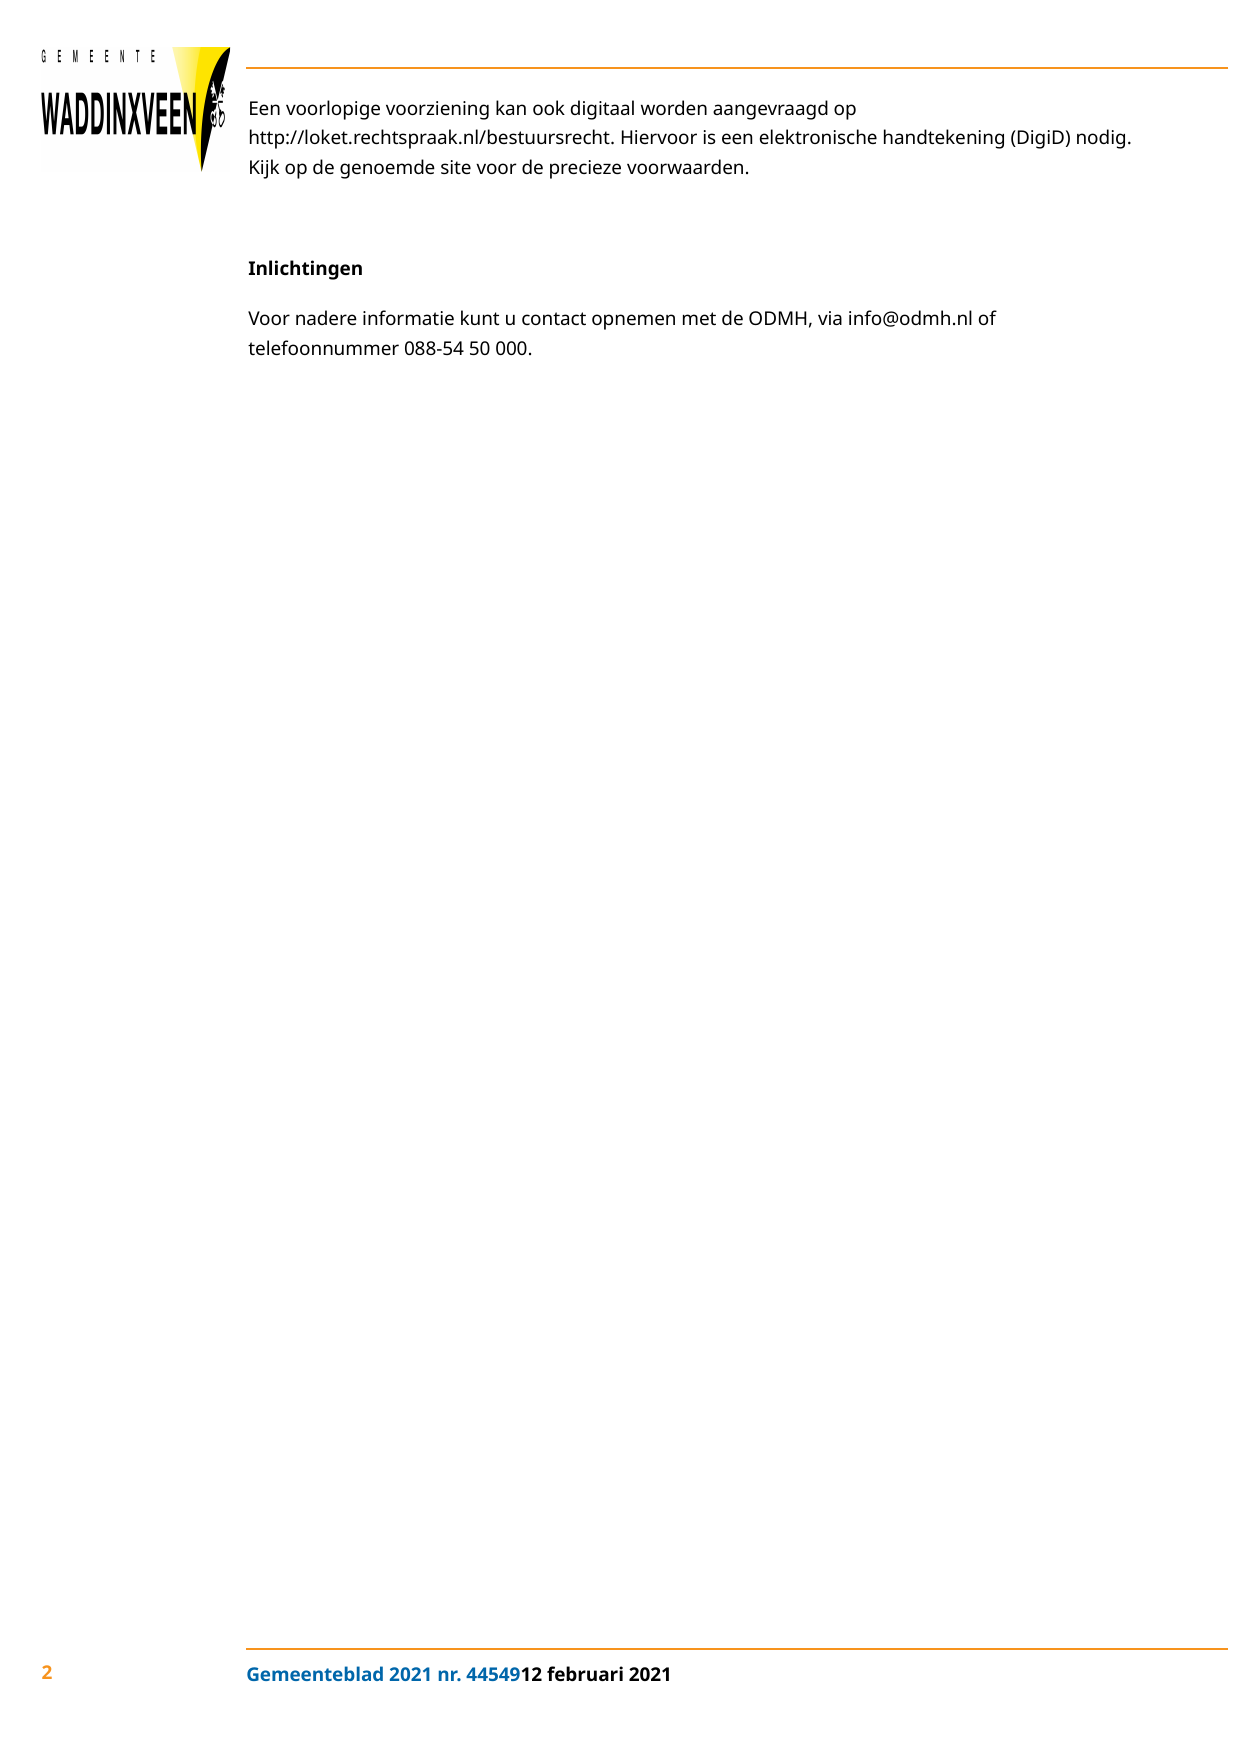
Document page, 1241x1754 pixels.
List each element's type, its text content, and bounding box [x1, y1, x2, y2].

text Inlichtingen [248, 255, 1152, 281]
text Voor nadere informatie kunt u contact opnemen met de ODMH, via info@odmh.nl of telefoonnummer 088-54 50 000. [248, 305, 1152, 361]
text Een voorlopige voorziening kan ook digitaal worden aangevraagd op http://loket.rechtspraak.nl/bestuursrecht. Hiervoor is een elektronische handtekening (DigiD) nodig. Kijk op de genoemde site voor de precieze voorwaarden. [248, 95, 1152, 180]
picture [41, 47, 231, 172]
